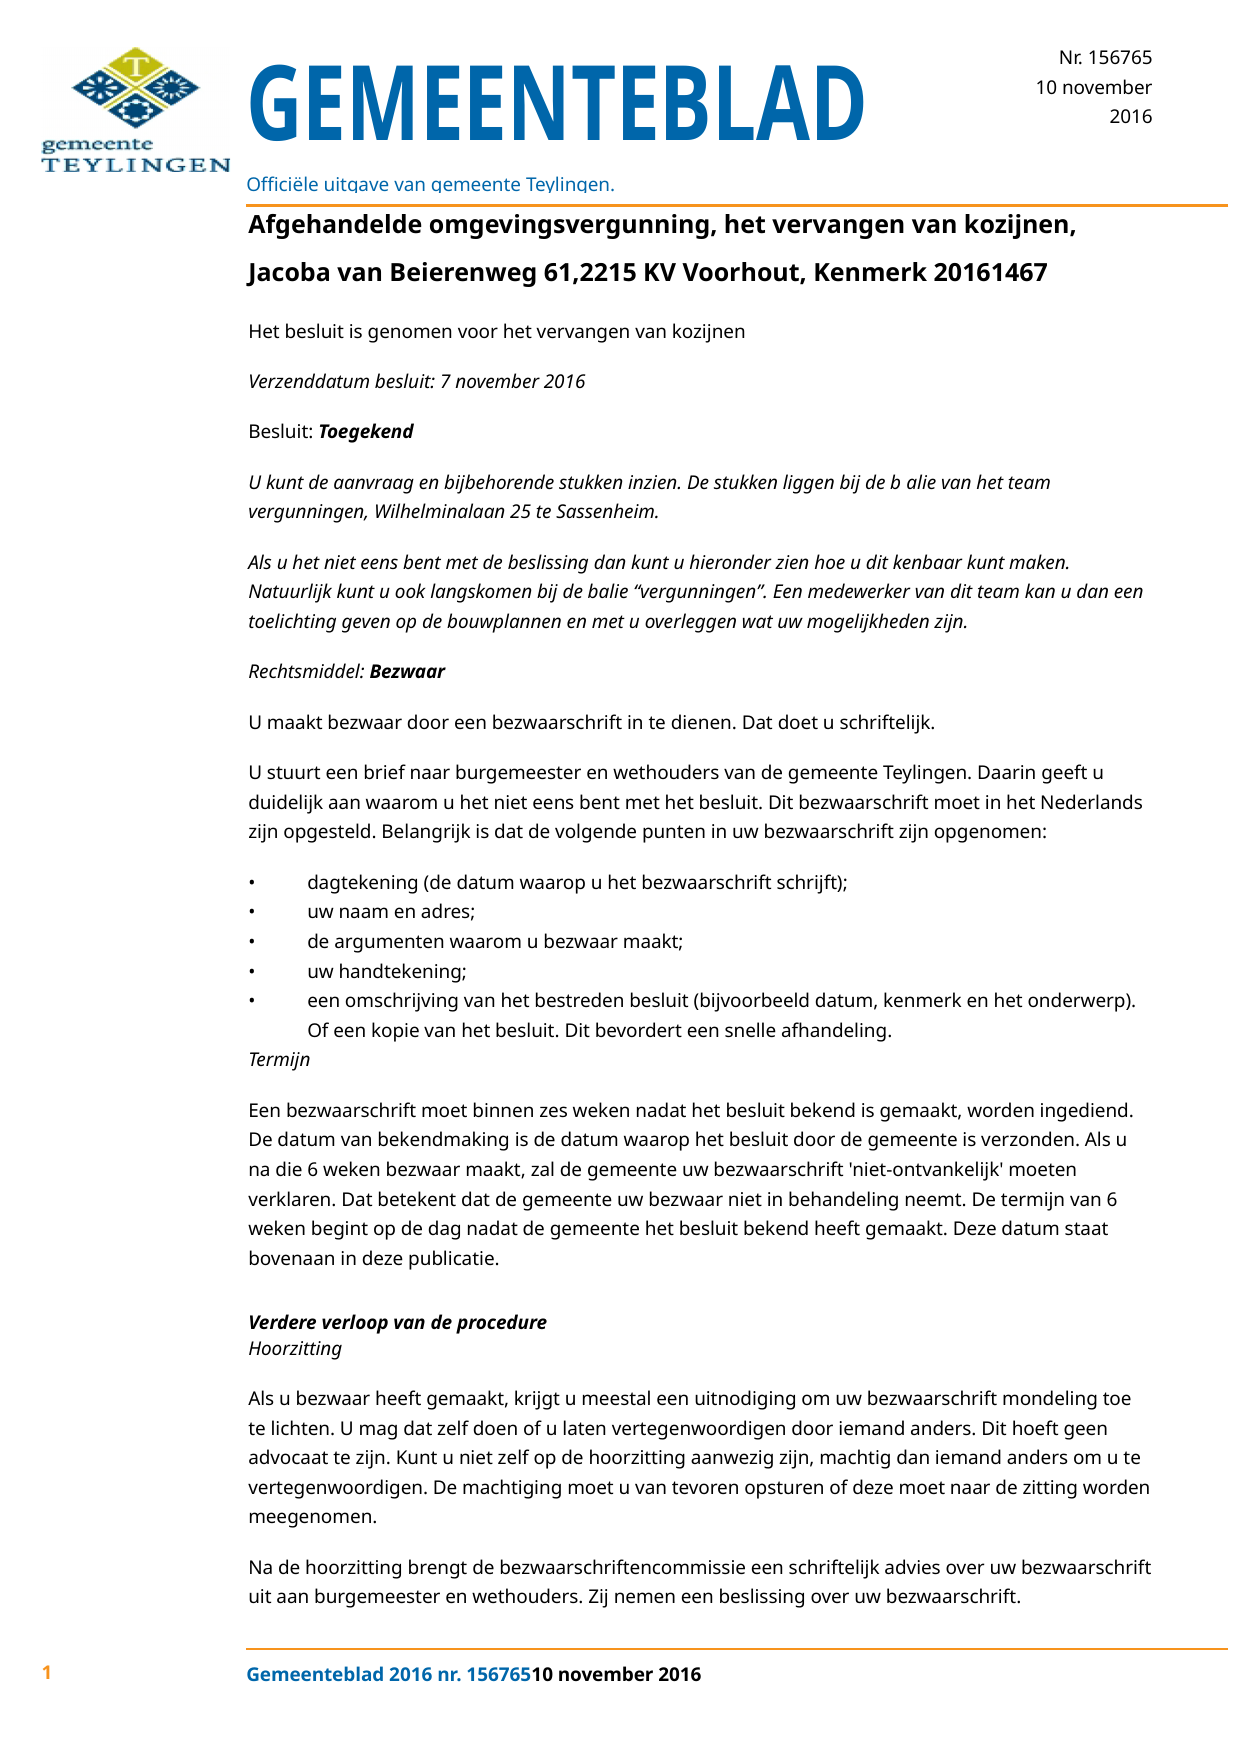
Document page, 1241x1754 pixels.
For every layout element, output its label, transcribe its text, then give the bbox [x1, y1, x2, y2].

text Een bezwaarschrift moet binnen zes weken nadat het besluit bekend is gemaakt, worden ingediend. De datum van bekendmaking is de datum waarop het besluit door de gemeente is verzonden. Als u na die 6 weken bezwaar maakt, zal de gemeente uw bezwaarschrift 'niet-ontvankelijk' moeten verklaren. Dat betekent dat de gemeente uw bezwaar niet in behandeling neemt. De termijn van 6 weken begint op de dag nadat de gemeente het besluit bekend heeft gemaakt. Deze datum staat bovenaan in deze publicatie. [248, 1097, 1152, 1271]
text Verdere verloop van de procedure [248, 1309, 1152, 1335]
text Na de hoorzitting brengt de bezwaarschriftencommissie een schriftelijk advies over uw bezwaarschrift uit aan burgemeester en wethouders. Zij nemen een beslissing over uw bezwaarschrift. [248, 1554, 1152, 1609]
text Verzenddatum besluit: 7 november 2016 [248, 368, 1152, 394]
text Als u het niet eens bent met de beslissing dan kunt u hieronder zien hoe u dit kenbaar kunt maken. Natuurlijk kunt u ook langskomen bij de balie “vergunningen”. Een medewerker van dit team kan u dan een toelichting geven op de bouwplannen en met u overleggen wat uw mogelijkheden zijn. [248, 549, 1152, 634]
text U kunt de aanvraag en bijbehorende stukken inzien. De stukken liggen bij de b alie van het team vergunningen, Wilhelminalaan 25 te Sassenheim. [248, 469, 1152, 524]
picture [41, 47, 231, 172]
text Termijn [248, 1047, 1152, 1072]
text Hoorzitting [248, 1335, 1152, 1360]
text Besluit: Toegekend [248, 419, 1152, 444]
list een omschrijving van het bestreden besluit (bijvoorbeeld datum, kenmerk en het onderwerp). Of een kopie van het besluit. Dit bevordert een snelle afhandeling. [248, 987, 1152, 1043]
text Het besluit is genomen voor het vervangen van kozijnen [248, 318, 1152, 344]
list uw handtekening; [248, 958, 1152, 984]
list uw naam en adres; [248, 899, 1152, 924]
list dagtekening (de datum waarop u het bezwaarschrift schrijft); [248, 869, 1152, 895]
text Rechtsmiddel: Bezwaar [248, 659, 1152, 684]
text Afgehandelde omgevingsvergunning, het vervangen van kozijnen, Jacoba van Beierenweg 61,2215 KV Voorhout, Kenmerk 20161467 [248, 207, 1152, 288]
text U stuurt een brief naar burgemeester en wethouders van de gemeente Teylingen. Daarin geeft u duidelijk aan waarom u het niet eens bent met het besluit. Dit bezwaarschrift moet in het Nederlands zijn opgesteld. Belangrijk is dat de volgende punten in uw bezwaarschrift zijn opgenomen: [248, 759, 1152, 844]
list de argumenten waarom u bezwaar maakt; [248, 928, 1152, 954]
text Als u bezwaar heeft gemaakt, krijgt u meestal een uitnodiging om uw bezwaarschrift mondeling toe te lichten. U mag dat zelf doen of u laten vertegenwoordigen door iemand anders. Dit hoeft geen advocaat te zijn. Kunt u niet zelf op de hoorzitting aanwezig zijn, machtig dan iemand anders om u te vertegenwoordigen. De machtiging moet u van tevoren opsturen of deze moet naar de zitting worden meegenomen. [248, 1385, 1152, 1529]
text U maakt bezwaar door een bezwaarschrift in te dienen. Dat doet u schriftelijk. [248, 709, 1152, 735]
